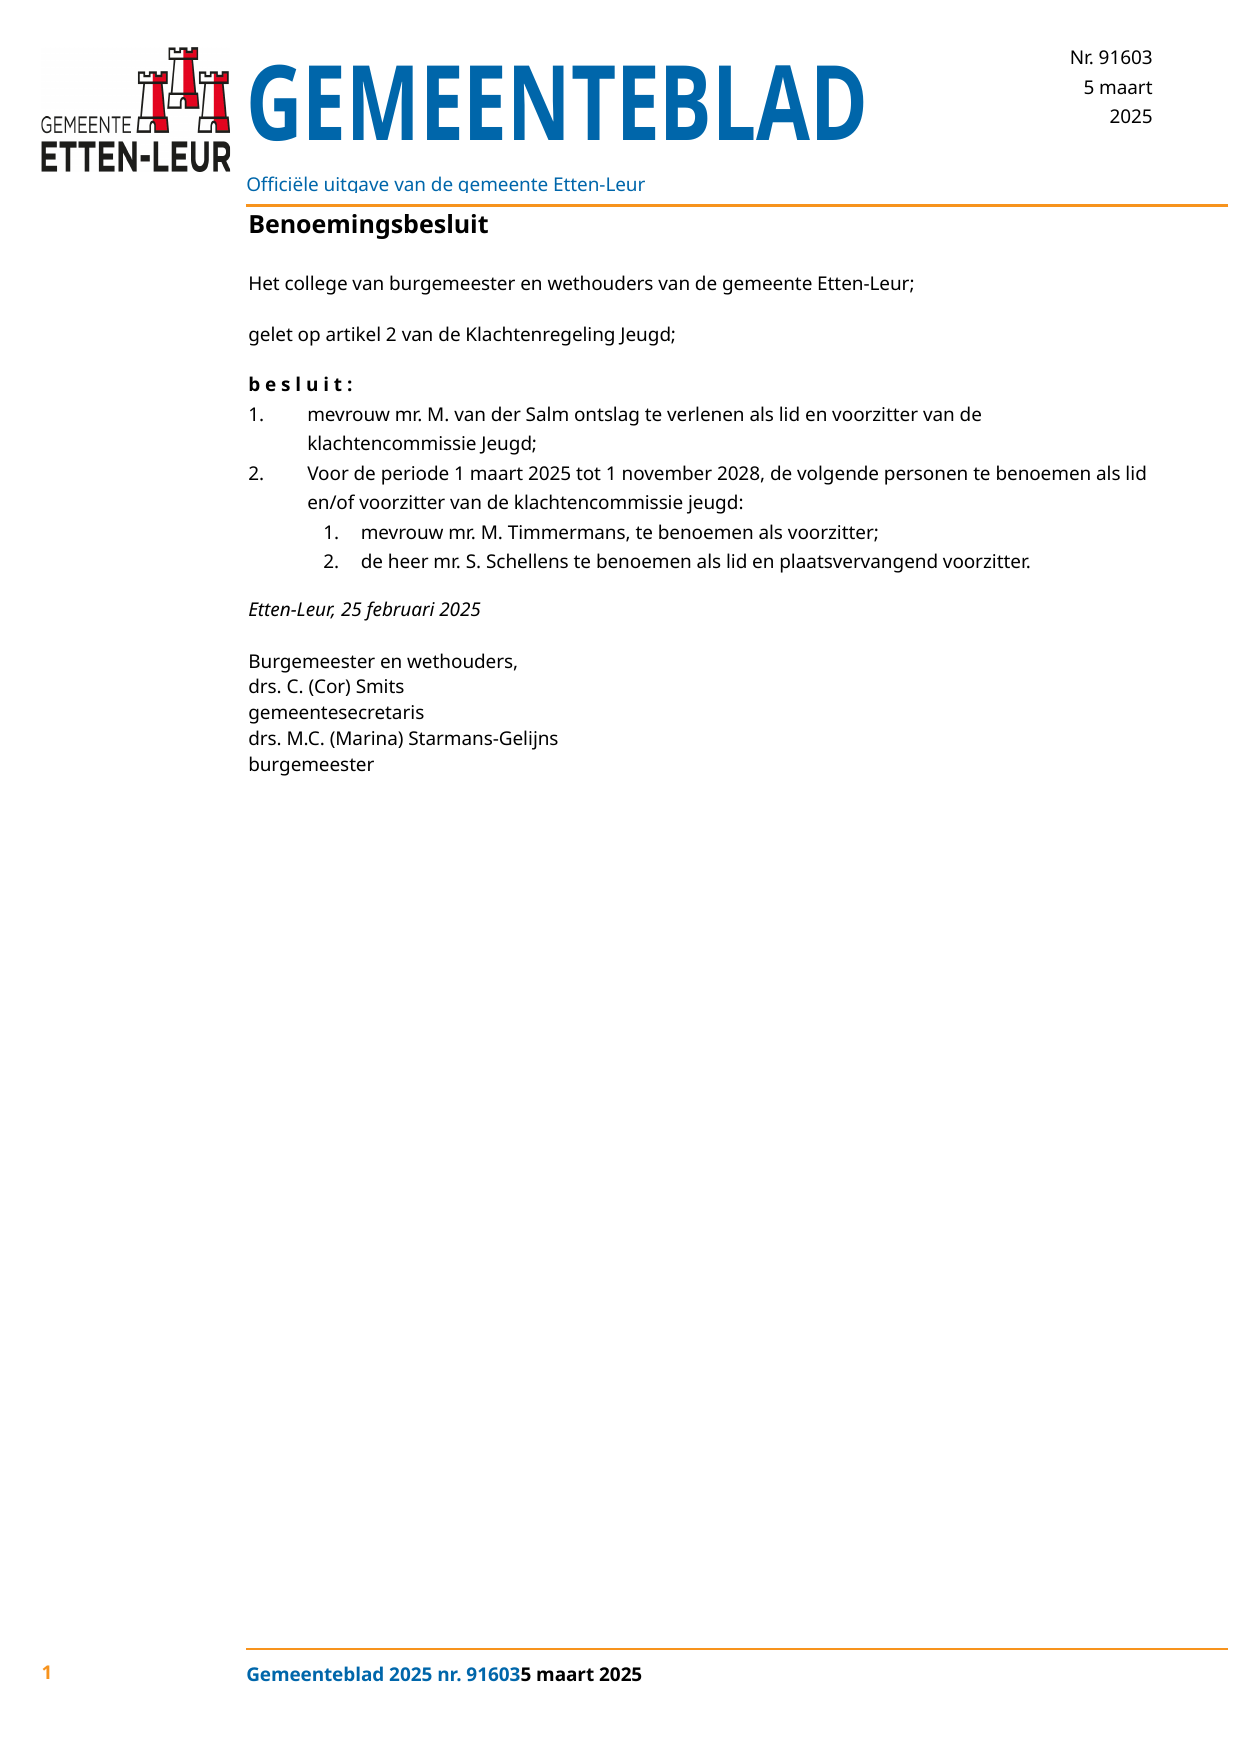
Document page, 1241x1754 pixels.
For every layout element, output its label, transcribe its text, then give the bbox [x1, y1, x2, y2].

text b e s l u i t : [248, 371, 1152, 397]
text drs. M.C. (Marina) Starmans-Gelijns [248, 725, 1152, 751]
list Voor de periode 1 maart 2025 tot 1 november 2028, de volgende personen te benoemen als lid en/of voorzitter van de klachtencommissie jeugd: [248, 460, 1152, 515]
text gemeentesecretaris [248, 699, 1152, 725]
text burgemeester [248, 751, 1152, 777]
picture [41, 47, 231, 172]
text Burgemeester en wethouders, [248, 648, 1152, 674]
text Benoemingsbesluit [248, 207, 1152, 241]
list de heer mr. S. Schellens te benoemen als lid en plaatsvervangend voorzitter. [323, 549, 1152, 574]
text Het college van burgemeester en wethouders van de gemeente Etten-Leur; [248, 270, 1152, 296]
text Etten-Leur, 25 februari 2025 [248, 596, 1152, 622]
list mevrouw mr. M. Timmermans, te benoemen als voorzitter; [323, 519, 1152, 545]
list mevrouw mr. M. van der Salm ontslag te verlenen als lid en voorzitter van de klachtencommissie Jeugd; [248, 401, 1152, 456]
text drs. C. (Cor) Smits [248, 674, 1152, 699]
text gelet op artikel 2 van de Klachtenregeling Jeugd; [248, 321, 1152, 346]
